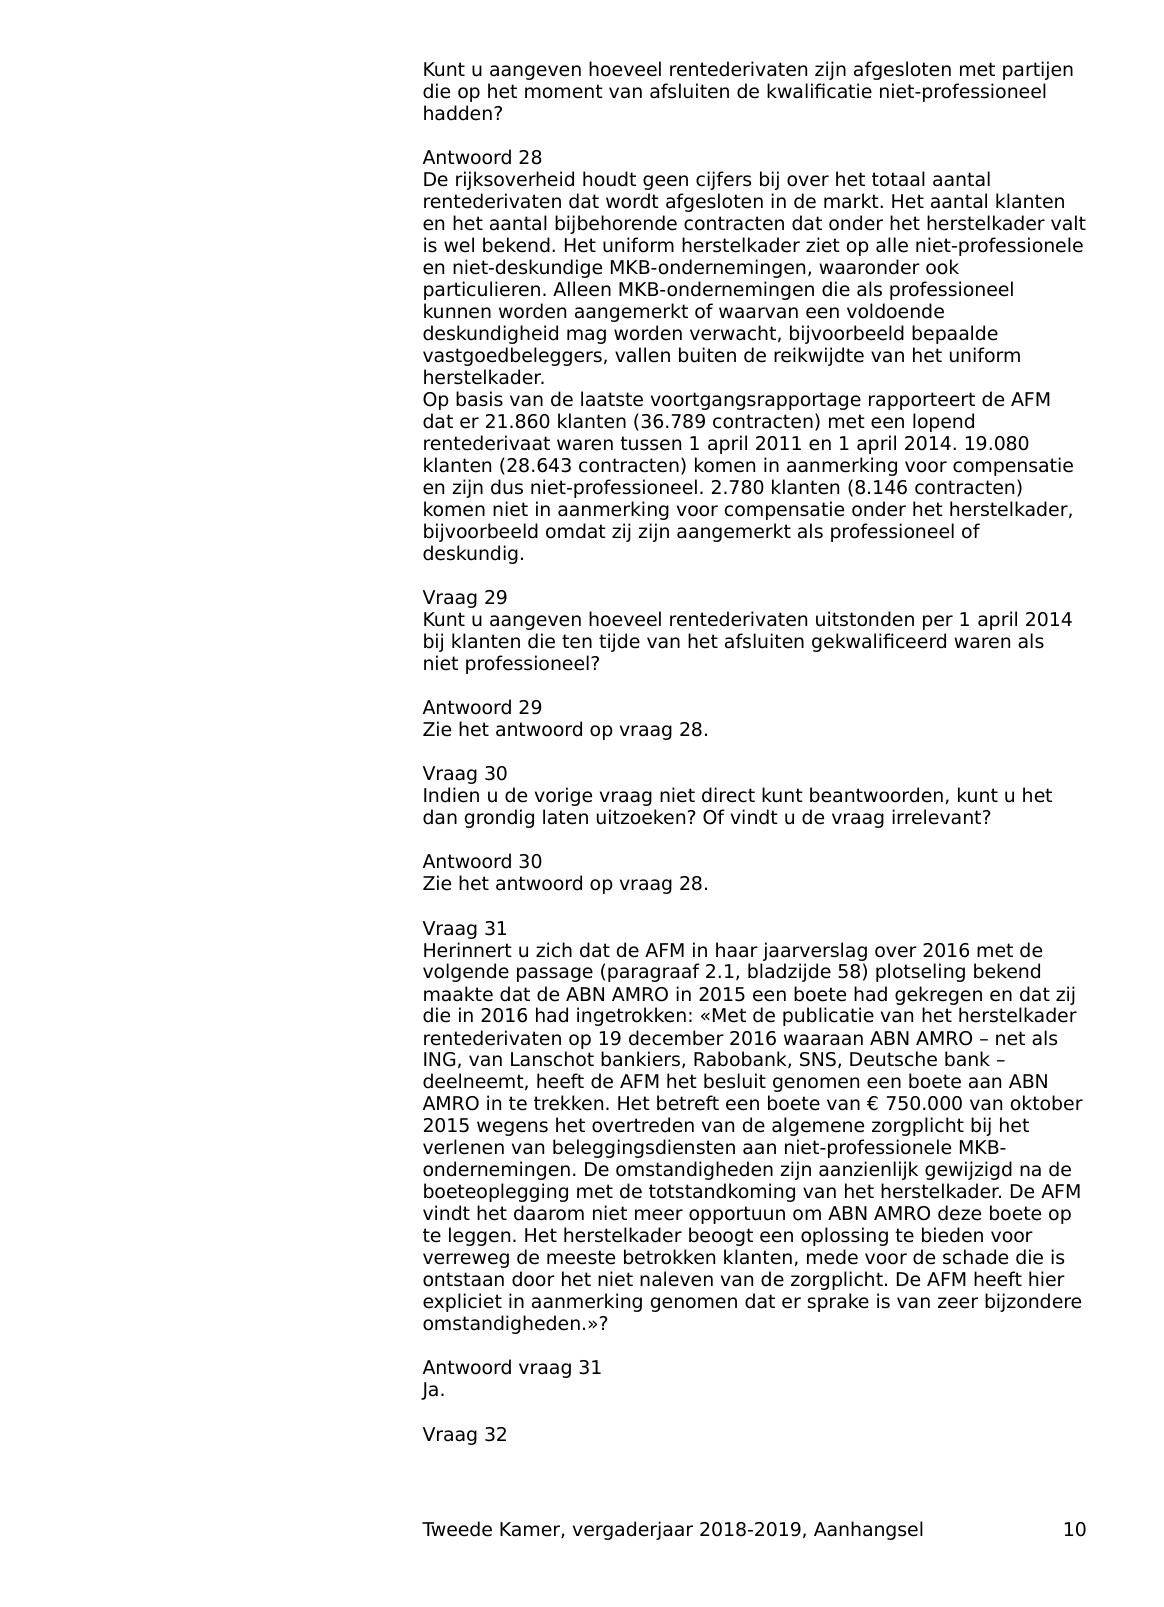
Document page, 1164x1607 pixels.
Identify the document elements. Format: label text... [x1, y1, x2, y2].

text Kunt u aangeven hoeveel rentederivaten uitstonden per 1 april 2014 bij klanten die ten tijde van het afsluiten gekwalificeerd waren als niet professioneel? [422, 609, 1087, 675]
text Antwoord 29 [422, 697, 1087, 719]
text Vraag 31 [422, 917, 1087, 939]
text Antwoord 30 [422, 851, 1087, 873]
text Indien u de vorige vraag niet direct kunt beantwoorden, kunt u het dan grondig laten uitzoeken? Of vindt u de vraag irrelevant? [422, 785, 1087, 829]
text Vraag 29 [422, 587, 1087, 609]
text Antwoord vraag 31 [422, 1357, 1087, 1379]
text Antwoord 28 [422, 147, 1087, 169]
text Op basis van de laatste voortgangsrapportage rapporteert de AFM dat er 21.860 klanten (36.789 contracten) met een lopend rentederivaat waren tussen 1 april 2011 en 1 april 2014. 19.080 klanten (28.643 contracten) komen in aanmerking voor compensatie en zijn dus niet-professioneel. 2.780 klanten (8.146 contracten) komen niet in aanmerking voor compensatie onder het herstelkader, bijvoorbeeld omdat zij zijn aangemerkt als professioneel of deskundig. [422, 389, 1087, 565]
text De rijksoverheid houdt geen cijfers bij over het totaal aantal rentederivaten dat wordt afgesloten in de markt. Het aantal klanten en het aantal bijbehorende contracten dat onder het herstelkader valt is wel bekend. Het uniform herstelkader ziet op alle niet-professionele en niet-deskundige MKB-ondernemingen, waaronder ook particulieren. Alleen MKB-ondernemingen die als professioneel kunnen worden aangemerkt of waarvan een voldoende deskundigheid mag worden verwacht, bijvoorbeeld bepaalde vastgoedbeleggers, vallen buiten de reikwijdte van het uniform herstelkader. [422, 169, 1087, 389]
text Vraag 32 [422, 1423, 1087, 1445]
text Vraag 30 [422, 763, 1087, 785]
text Zie het antwoord op vraag 28. [422, 719, 1087, 741]
text Ja. [422, 1379, 1087, 1401]
text Herinnert u zich dat de AFM in haar jaarverslag over 2016 met de volgende passage (paragraaf 2.1, bladzijde 58) plotseling bekend maakte dat de ABN AMRO in 2015 een boete had gekregen en dat zij die in 2016 had ingetrokken: «Met de publicatie van het herstelkader rentederivaten op 19 december 2016 waaraan ABN AMRO – net als ING, van Lanschot bankiers, Rabobank, SNS, Deutsche bank – deelneemt, heeft de AFM het besluit genomen een boete aan ABN AMRO in te trekken. Het betreft een boete van € 750.000 van oktober 2015 wegens het overtreden van de algemene zorgplicht bij het verlenen van beleggingsdiensten aan niet-professionele MKB-ondernemingen. De omstandigheden zijn aanzienlijk gewijzigd na de boeteoplegging met de totstandkoming van het herstelkader. De AFM vindt het daarom niet meer opportuun om ABN AMRO deze boete op te leggen. Het herstelkader beoogt een oplossing te bieden voor verreweg de meeste betrokken klanten, mede voor de schade die is ontstaan door het niet naleven van de zorgplicht. De AFM heeft hier expliciet in aanmerking genomen dat er sprake is van zeer bijzondere omstandigheden.»? [422, 939, 1087, 1335]
text Kunt u aangeven hoeveel rentederivaten zijn afgesloten met partijen die op het moment van afsluiten de kwalificatie niet-professioneel hadden? [422, 59, 1087, 125]
text Zie het antwoord op vraag 28. [422, 873, 1087, 895]
